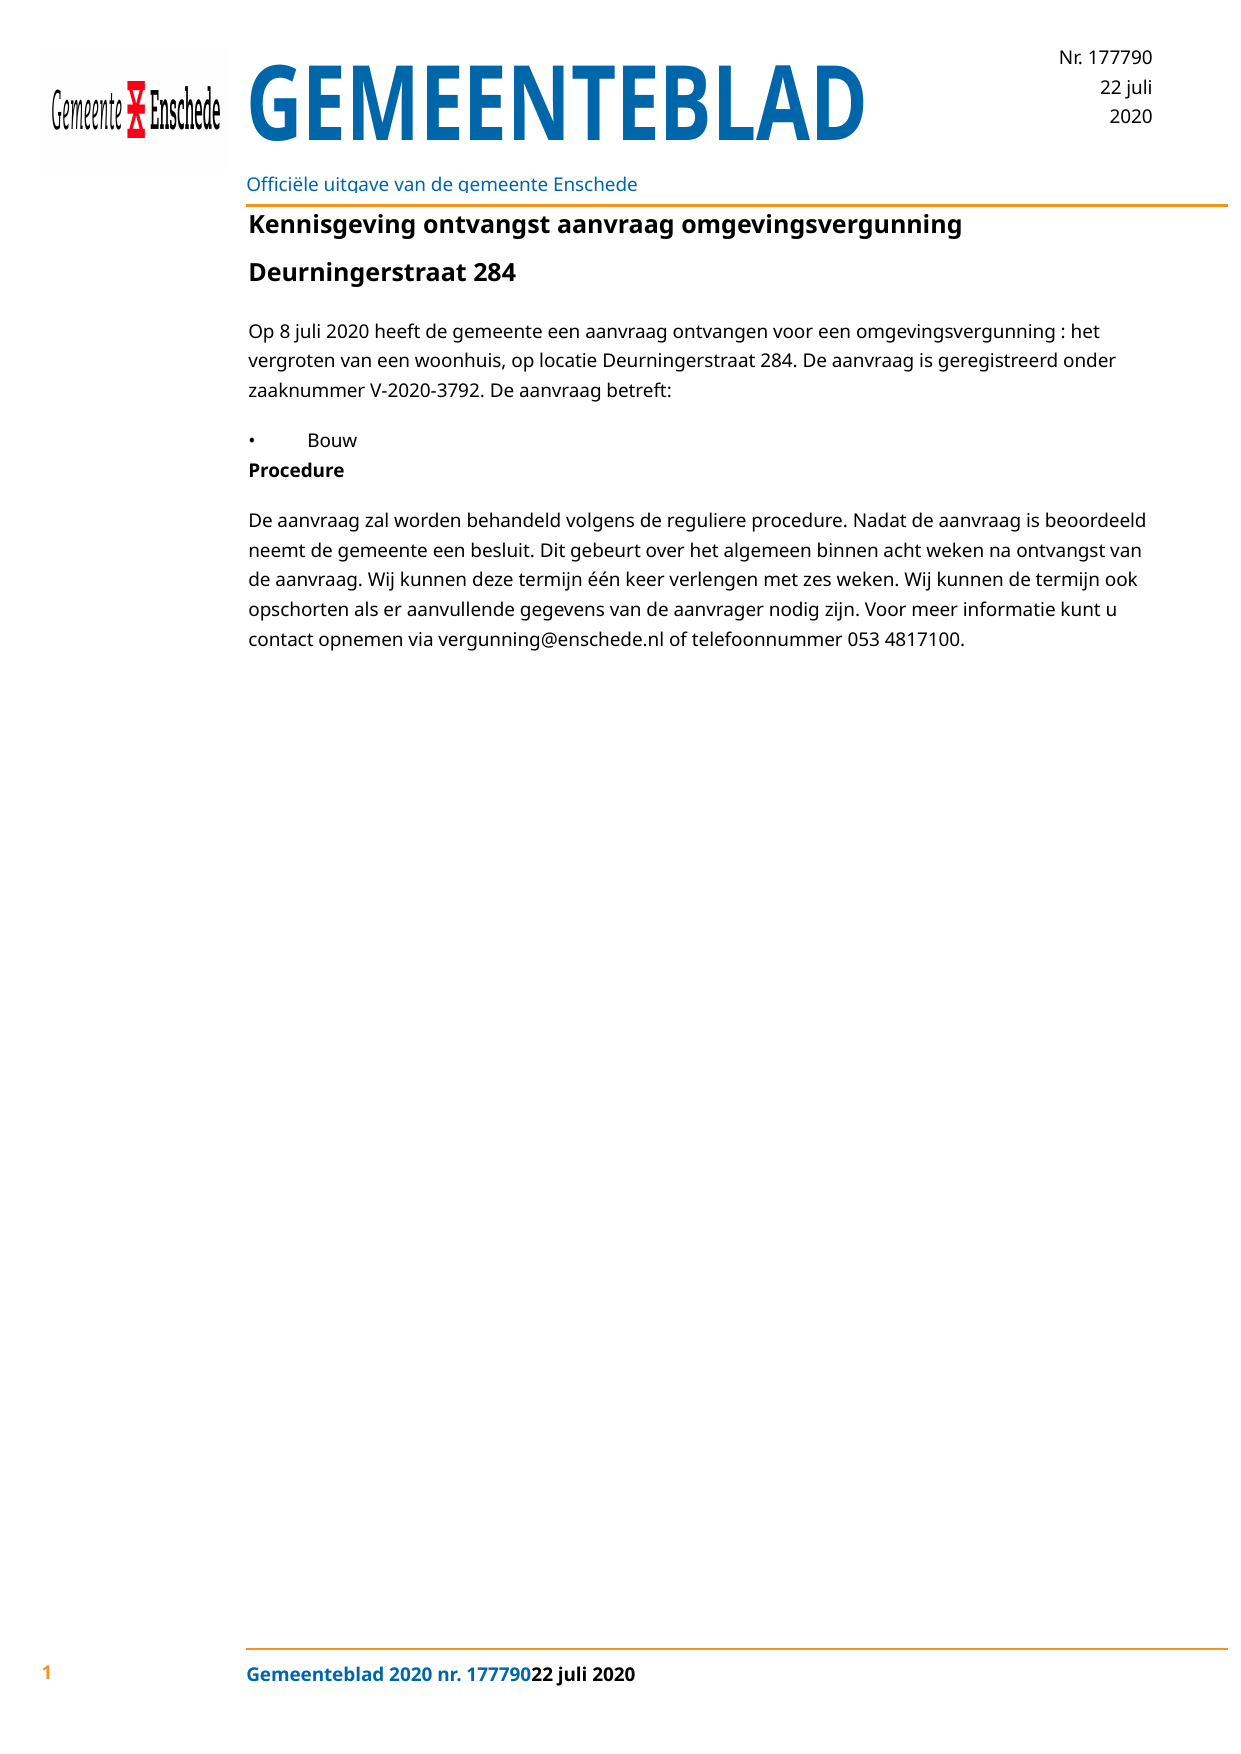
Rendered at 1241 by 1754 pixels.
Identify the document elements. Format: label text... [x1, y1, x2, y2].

picture [41, 47, 231, 172]
text Op 8 juli 2020 heeft de gemeente een aanvraag ontvangen voor een omgevingsvergunning : het vergroten van een woonhuis, op locatie Deurningerstraat 284. De aanvraag is geregistreerd onder zaaknummer V-2020-3792. De aanvraag betreft: [248, 318, 1152, 403]
text De aanvraag zal worden behandeld volgens de reguliere procedure. Nadat de aanvraag is beoordeeld neemt de gemeente een besluit. Dit gebeurt over het algemeen binnen acht weken na ontvangst van de aanvraag. Wij kunnen deze termijn één keer verlengen met zes weken. Wij kunnen de termijn ook opschorten als er aanvullende gegevens van de aanvrager nodig zijn. Voor meer informatie kunt u contact opnemen via vergunning@enschede.nl of telefoonnummer 053 4817100. [248, 507, 1152, 652]
text Procedure [248, 457, 1152, 483]
list Bouw [248, 427, 1152, 453]
text Kennisgeving ontvangst aanvraag omgevingsvergunning Deurningerstraat 284 [248, 207, 1152, 288]
